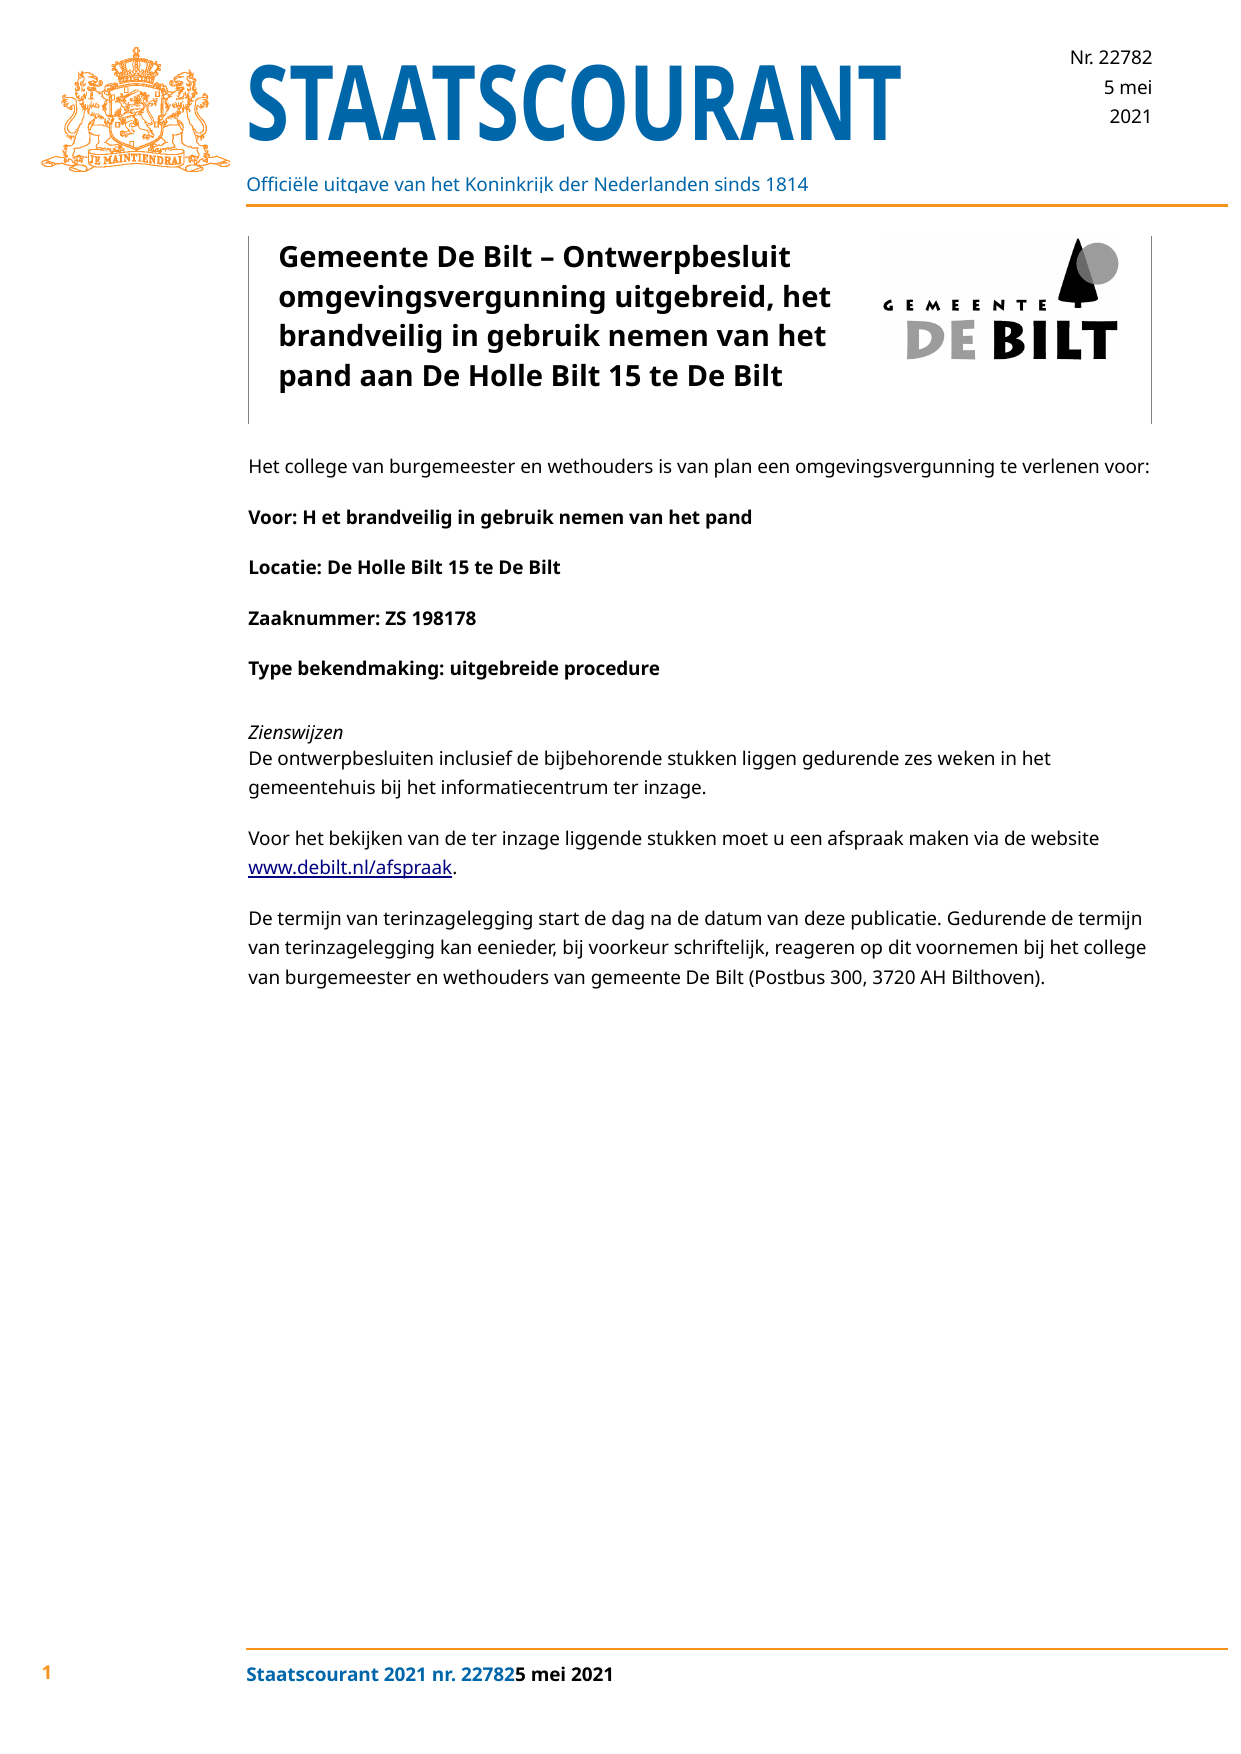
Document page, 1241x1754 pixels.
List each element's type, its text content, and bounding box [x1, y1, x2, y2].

text Type bekendmaking: uitgebreide procedure [248, 655, 1152, 681]
text De ontwerpbesluiten inclusief de bijbehorende stukken liggen gedurende zes weken in het gemeentehuis bij het informatiecentrum ter inzage. [248, 745, 1152, 800]
table_header Gemeente De Bilt – Ontwerpbesluit omgevingsvergunning uitgebreid, het brandveilig in gebruik nemen van het pand aan De Holle Bilt 15 te De Bilt [249, 236, 850, 424]
text Voor: H et brandveilig in gebruik nemen van het pand [248, 504, 1152, 530]
picture [41, 47, 231, 172]
text Zienswijzen [248, 719, 1152, 745]
text Locatie: De Holle Bilt 15 te De Bilt [248, 554, 1152, 580]
table_header [850, 236, 1151, 424]
text Zaaknummer: ZS 198178 [248, 605, 1152, 631]
text De termijn van terinzagelegging start de dag na de datum van deze publicatie. Gedurende de termijn van terinzagelegging kan eenieder, bij voorkeur schriftelijk, reageren op dit voornemen bij het college van burgemeester en wethouders van gemeente De Bilt (Postbus 300, 3720 AH Bilthoven). [248, 905, 1152, 990]
text Het college van burgemeester en wethouders is van plan een omgevingsvergunning te verlenen voor: [248, 454, 1152, 479]
picture [882, 236, 1119, 360]
text Voor het bekijken van de ter inzage liggende stukken moet u een afspraak maken via de website www.debilt.nl/afspraak. [248, 825, 1152, 880]
